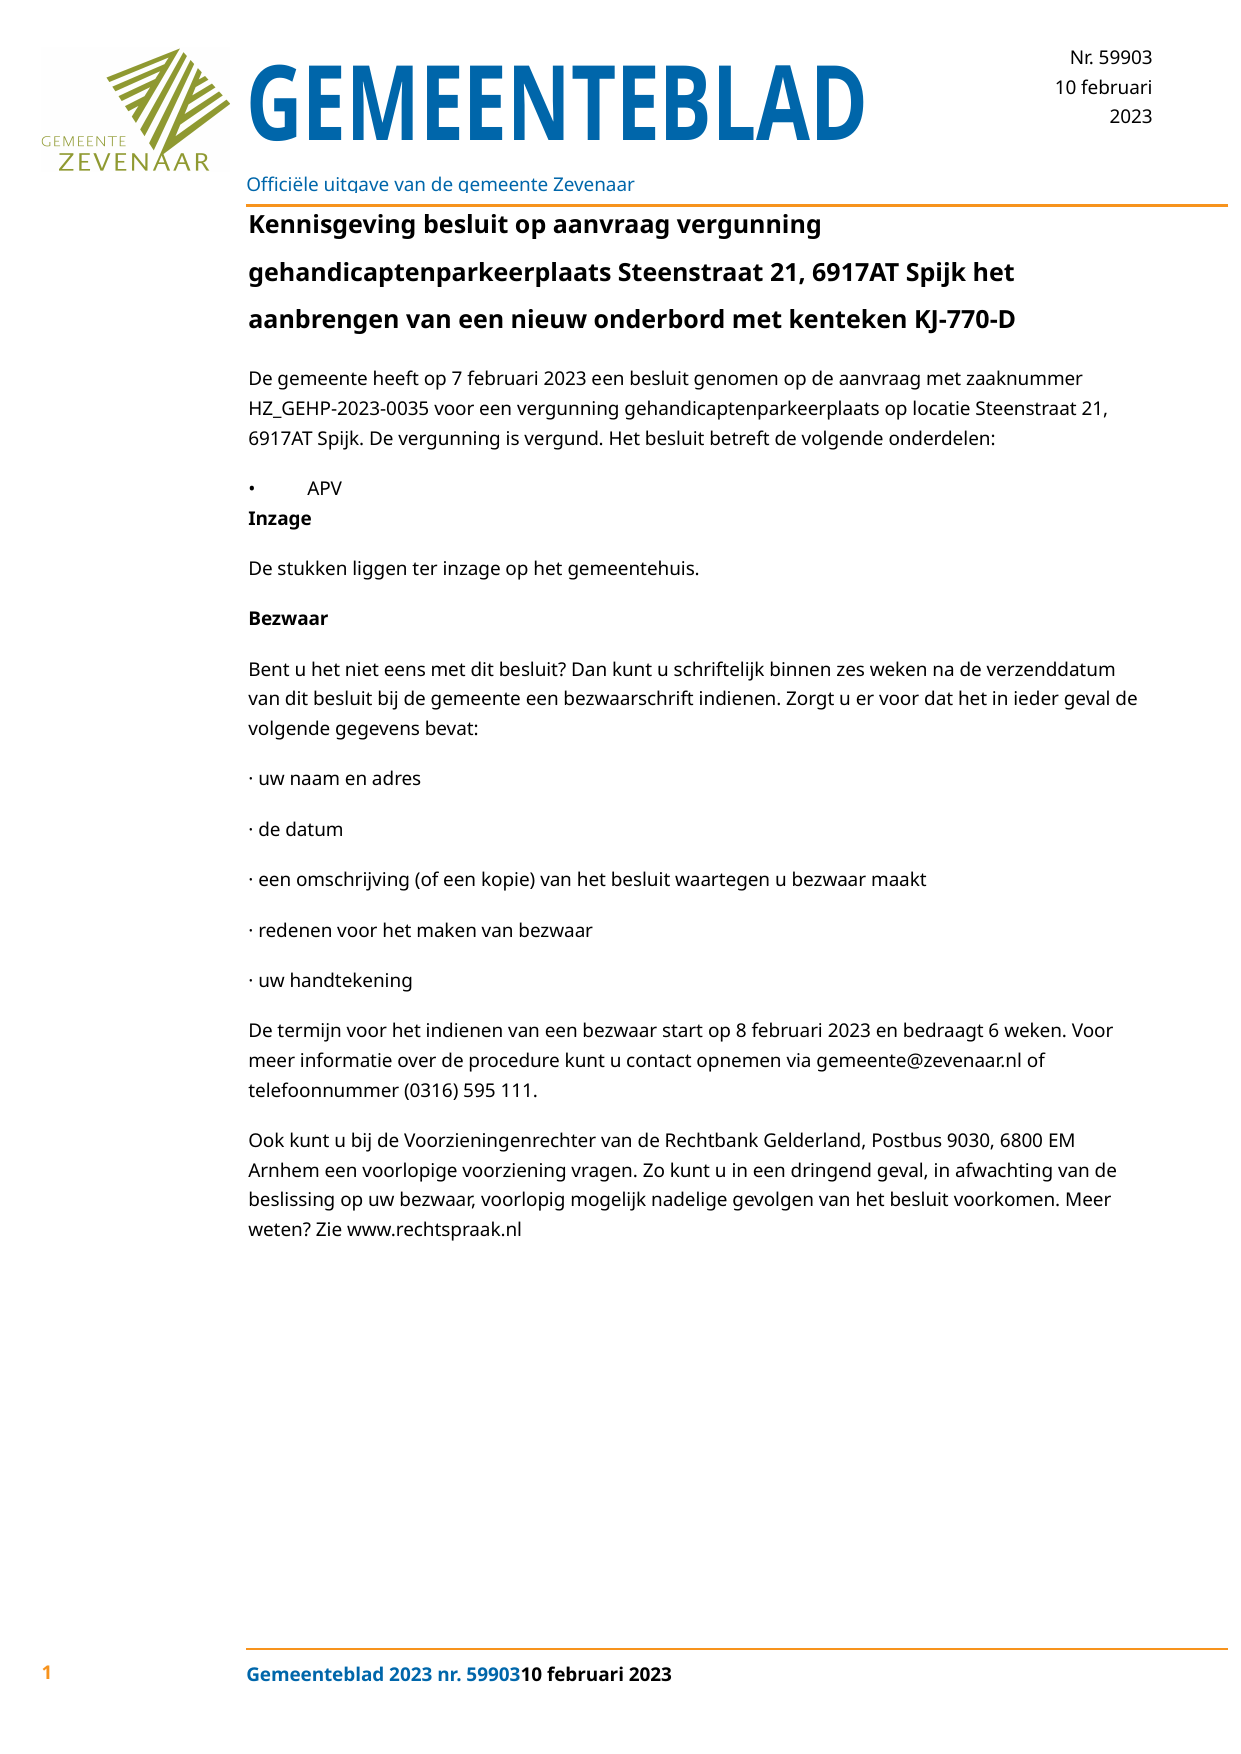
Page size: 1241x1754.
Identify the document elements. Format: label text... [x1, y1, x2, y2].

text Kennisgeving besluit op aanvraag vergunning gehandicaptenparkeerplaats Steenstraat 21, 6917AT Spijk het aanbrengen van een nieuw onderbord met kenteken KJ-770-D [248, 207, 1152, 336]
text · uw naam en adres [248, 766, 1152, 791]
text Bent u het niet eens met dit besluit? Dan kunt u schriftelijk binnen zes weken na de verzenddatum van dit besluit bij de gemeente een bezwaarschrift indienen. Zorgt u er voor dat het in ieder geval de volgende gegevens bevat: [248, 656, 1152, 741]
text De gemeente heeft op 7 februari 2023 een besluit genomen op de aanvraag met zaaknummer HZ_GEHP-2023-0035 voor een vergunning gehandicaptenparkeerplaats op locatie Steenstraat 21, 6917AT Spijk. De vergunning is vergund. Het besluit betreft de volgende onderdelen: [248, 366, 1152, 450]
picture [41, 47, 231, 172]
list APV [248, 475, 1152, 501]
text Inzage [248, 505, 1152, 530]
text Bezwaar [248, 606, 1152, 631]
text De termijn voor het indienen van een bezwaar start op 8 februari 2023 en bedraagt 6 weken. Voor meer informatie over de procedure kunt u contact opnemen via gemeente@zevenaar.nl of telefoonnummer (0316) 595 111. [248, 1018, 1152, 1102]
text · de datum [248, 816, 1152, 842]
text · een omschrijving (of een kopie) van het besluit waartegen u bezwaar maakt [248, 866, 1152, 892]
text De stukken liggen ter inzage op het gemeentehuis. [248, 555, 1152, 581]
text · redenen voor het maken van bezwaar [248, 917, 1152, 942]
text Ook kunt u bij de Voorzieningenrechter van de Rechtbank Gelderland, Postbus 9030, 6800 EM Arnhem een voorlopige voorziening vragen. Zo kunt u in een dringend geval, in afwachting van de beslissing op uw bezwaar, voorlopig mogelijk nadelige gevolgen van het besluit voorkomen. Meer weten? Zie www.rechtspraak.nl [248, 1127, 1152, 1242]
text · uw handtekening [248, 967, 1152, 993]
